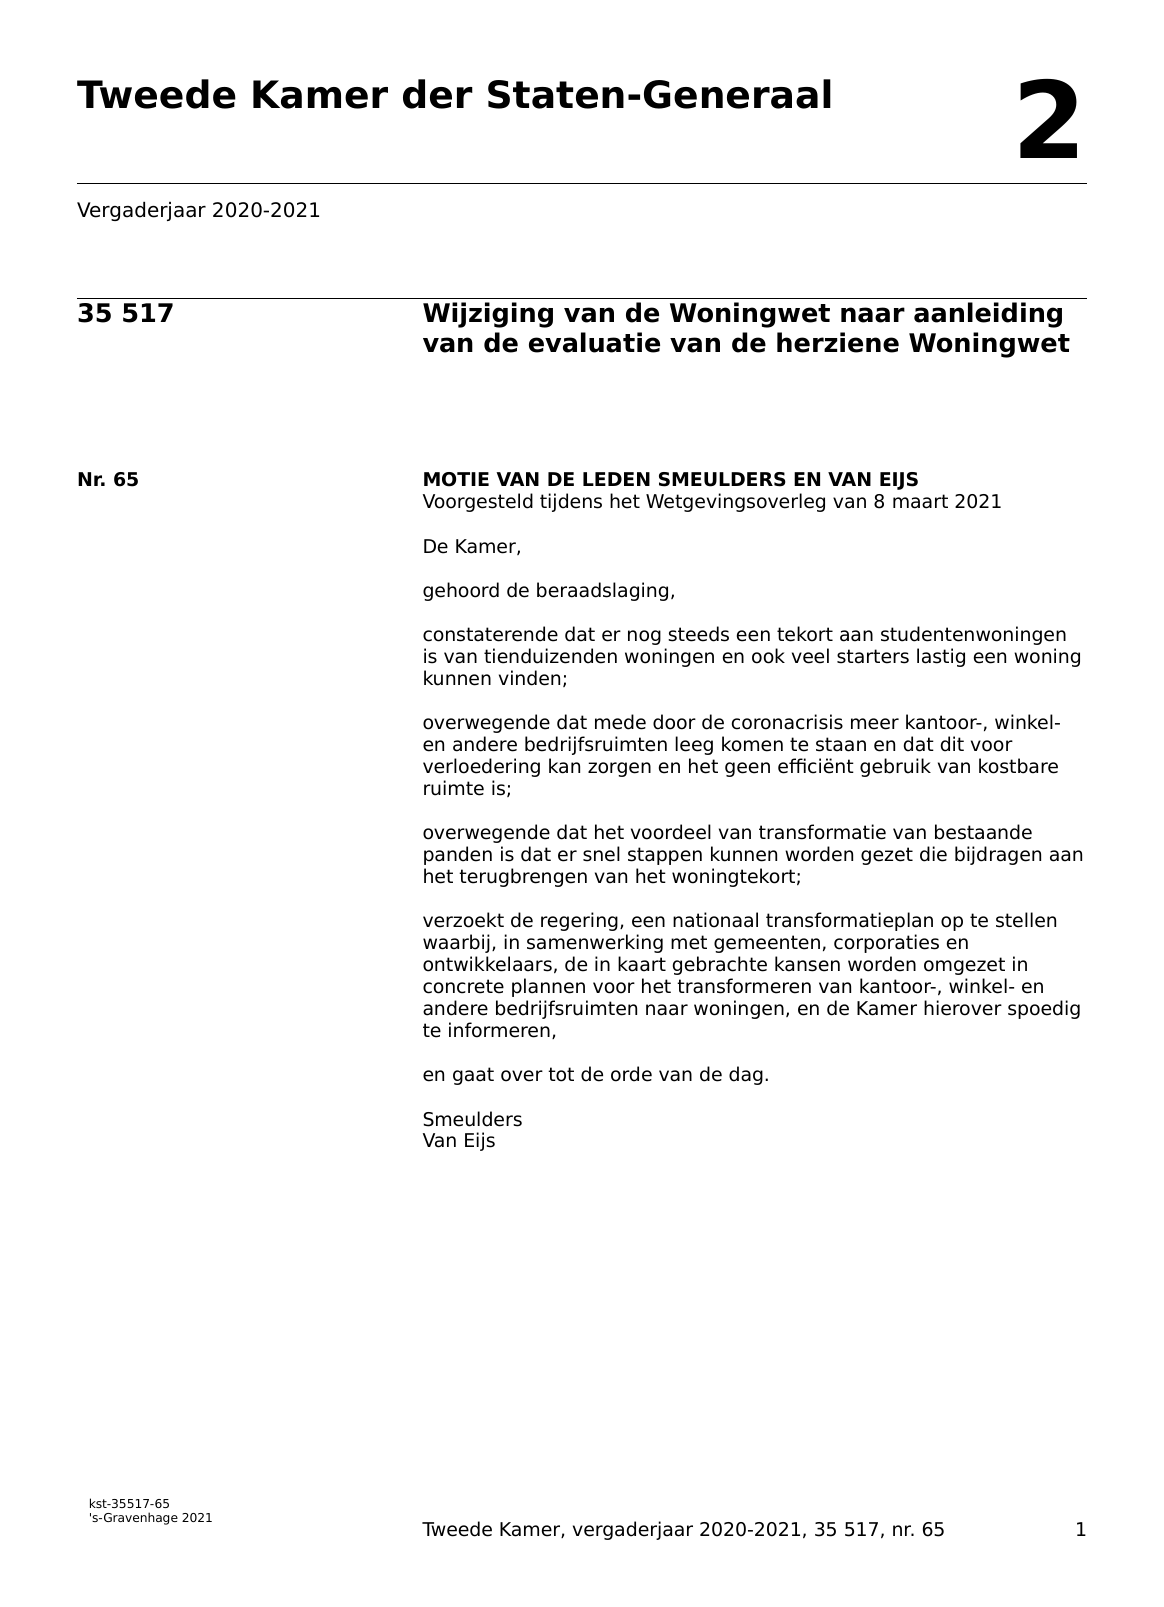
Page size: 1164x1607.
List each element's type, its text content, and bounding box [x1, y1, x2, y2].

text en gaat over tot de orde van de dag. [422, 1064, 1087, 1086]
text overwegende dat mede door de coronacrisis meer kantoor-, winkel- en andere bedrijfsruimten leeg komen te staan en dat dit voor verloedering kan zorgen en het geen efficiënt gebruik van kostbare ruimte is; [422, 712, 1087, 800]
table_header 2 [886, 59, 1087, 183]
text Van Eijs [422, 1130, 1087, 1152]
text Voorgesteld tijdens het Wetgevingsoverleg van 8 maart 2021 [422, 491, 1087, 513]
text overwegende dat het voordeel van transformatie van bestaande panden is dat er snel stappen kunnen worden gezet die bijdragen aan het terugbrengen van het woningtekort; [422, 822, 1087, 888]
text 's-Gravenhage 2021 [88, 1511, 323, 1525]
text gehoord de beraadslaging, [422, 580, 1087, 602]
text constaterende dat er nog steeds een tekort aan studentenwoningen is van tienduizenden woningen en ook veel starters lastig een woning kunnen vinden; [422, 624, 1087, 690]
text verzoekt de regering, een nationaal transformatieplan op te stellen waarbij, in samenwerking met gemeenten, corporaties en ontwikkelaars, de in kaart gebrachte kansen worden omgezet in concrete plannen voor het transformeren van kantoor-, winkel- en andere bedrijfsruimten naar woningen, en de Kamer hierover spoedig te informeren, [422, 910, 1087, 1042]
table_header Tweede Kamer der Staten-Generaal [77, 59, 886, 183]
text Smeulders [422, 1108, 1087, 1130]
subtitle 35 517 Wijziging van de Woningwet naar aanleiding van de evaluatie van de herziene Woningwet [77, 299, 1087, 358]
table_cell Vergaderjaar 2020-2021 [77, 184, 1087, 298]
text De Kamer, [422, 536, 1087, 557]
text kst-35517-65 [88, 1497, 323, 1511]
subtitle Nr. 65 MOTIE VAN DE LEDEN SMEULDERS EN VAN EIJS [77, 469, 1087, 491]
